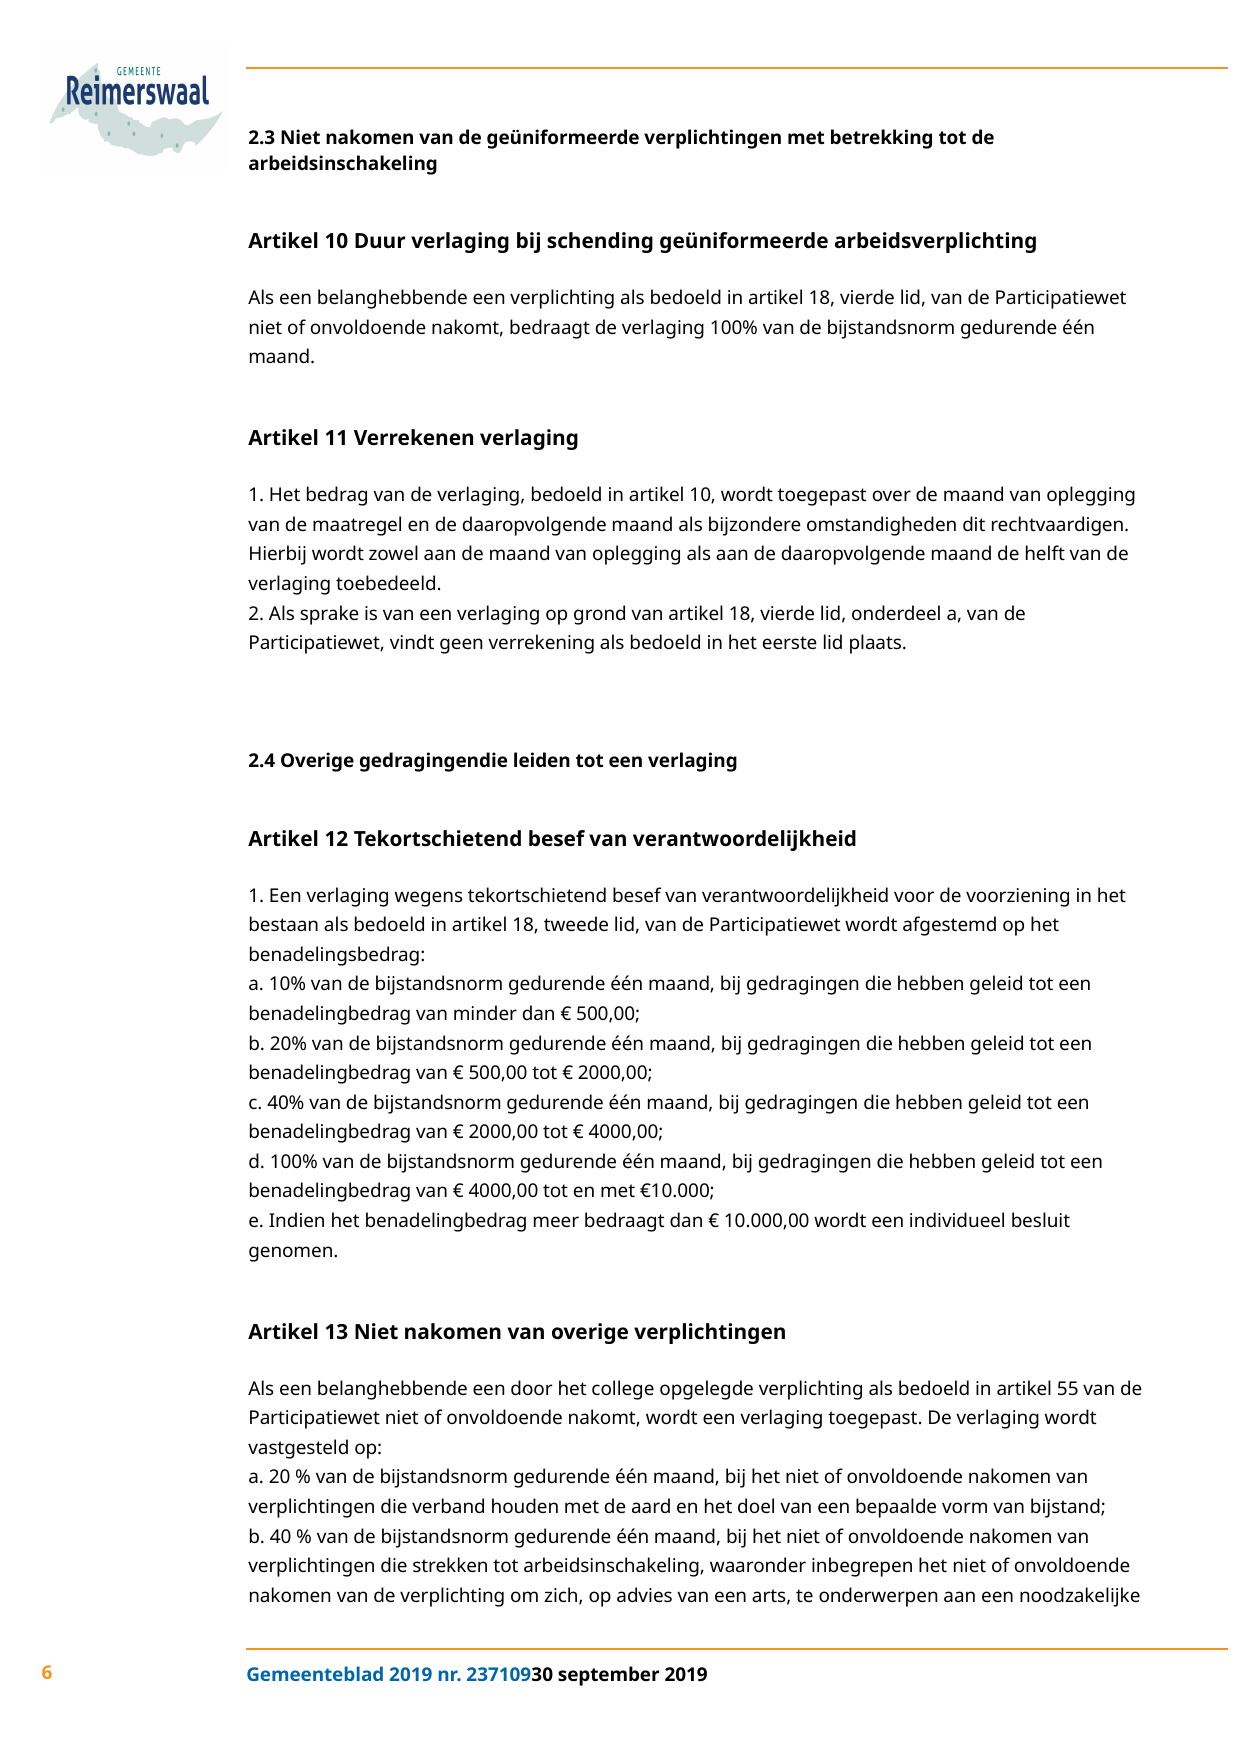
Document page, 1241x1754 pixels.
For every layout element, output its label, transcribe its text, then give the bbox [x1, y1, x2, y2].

text Artikel 13 Niet nakomen van overige verplichtingen [248, 1317, 1152, 1345]
text a. 20 % van de bijstandsnorm gedurende één maand, bij het niet of onvoldoende nakomen van verplichtingen die verband houden met de aard en het doel van een bepaalde vorm van bijstand; [248, 1464, 1152, 1519]
text 2. Als sprake is van een verlaging op grond van artikel 18, vierde lid, onderdeel a, van de Participatiewet, vindt geen verrekening als bedoeld in het eerste lid plaats. [248, 600, 1152, 655]
text 1. Een verlaging wegens tekortschietend besef van verantwoordelijkheid voor de voorziening in het bestaan als bedoeld in artikel 18, tweede lid, van de Participatiewet wordt afgestemd op het benadelingsbedrag: [248, 882, 1152, 967]
picture [41, 47, 231, 172]
text 2.3 Niet nakomen van de geüniformeerde verplichtingen met betrekking tot de arbeidsinschakeling [248, 124, 1152, 176]
text b. 40 % van de bijstandsnorm gedurende één maand, bij het niet of onvoldoende nakomen van verplichtingen die strekken tot arbeidsinschakeling, waaronder inbegrepen het niet of onvoldoende nakomen van de verplichting om zich, op advies van een arts, te onderwerpen aan een noodzakelijke [248, 1523, 1152, 1608]
text 1. Het bedrag van de verlaging, bedoeld in artikel 10, wordt toegepast over de maand van oplegging van de maatregel en de daaropvolgende maand als bijzondere omstandigheden dit rechtvaardigen. Hierbij wordt zowel aan de maand van oplegging als aan de daaropvolgende maand de helft van de verlaging toebedeeld. [248, 481, 1152, 596]
text Als een belanghebbende een verplichting als bedoeld in artikel 18, vierde lid, van de Participatiewet niet of onvoldoende nakomt, bedraagt de verlaging 100% van de bijstandsnorm gedurende één maand. [248, 284, 1152, 369]
text Artikel 10 Duur verlaging bij schending geüniformeerde arbeidsverplichting [248, 226, 1152, 255]
text Als een belanghebbende een door het college opgelegde verplichting als bedoeld in artikel 55 van de Participatiewet niet of onvoldoende nakomt, wordt een verlaging toegepast. De verlaging wordt vastgesteld op: [248, 1375, 1152, 1460]
text Artikel 11 Verrekenen verlaging [248, 423, 1152, 452]
text c. 40% van de bijstandsnorm gedurende één maand, bij gedragingen die hebben geleid tot een benadelingbedrag van € 2000,00 tot € 4000,00; [248, 1089, 1152, 1144]
text a. 10% van de bijstandsnorm gedurende één maand, bij gedragingen die hebben geleid tot een benadelingbedrag van minder dan € 500,00; [248, 971, 1152, 1026]
text 2.4 Overige gedragingendie leiden tot een verlaging [248, 748, 1152, 773]
text Artikel 12 Tekortschietend besef van verantwoordelijkheid [248, 824, 1152, 852]
text e. Indien het benadelingbedrag meer bedraagt dan € 10.000,00 wordt een individueel besluit genomen. [248, 1207, 1152, 1263]
text b. 20% van de bijstandsnorm gedurende één maand, bij gedragingen die hebben geleid tot een benadelingbedrag van € 500,00 tot € 2000,00; [248, 1030, 1152, 1085]
text d. 100% van de bijstandsnorm gedurende één maand, bij gedragingen die hebben geleid tot een benadelingbedrag van € 4000,00 tot en met €10.000; [248, 1148, 1152, 1203]
